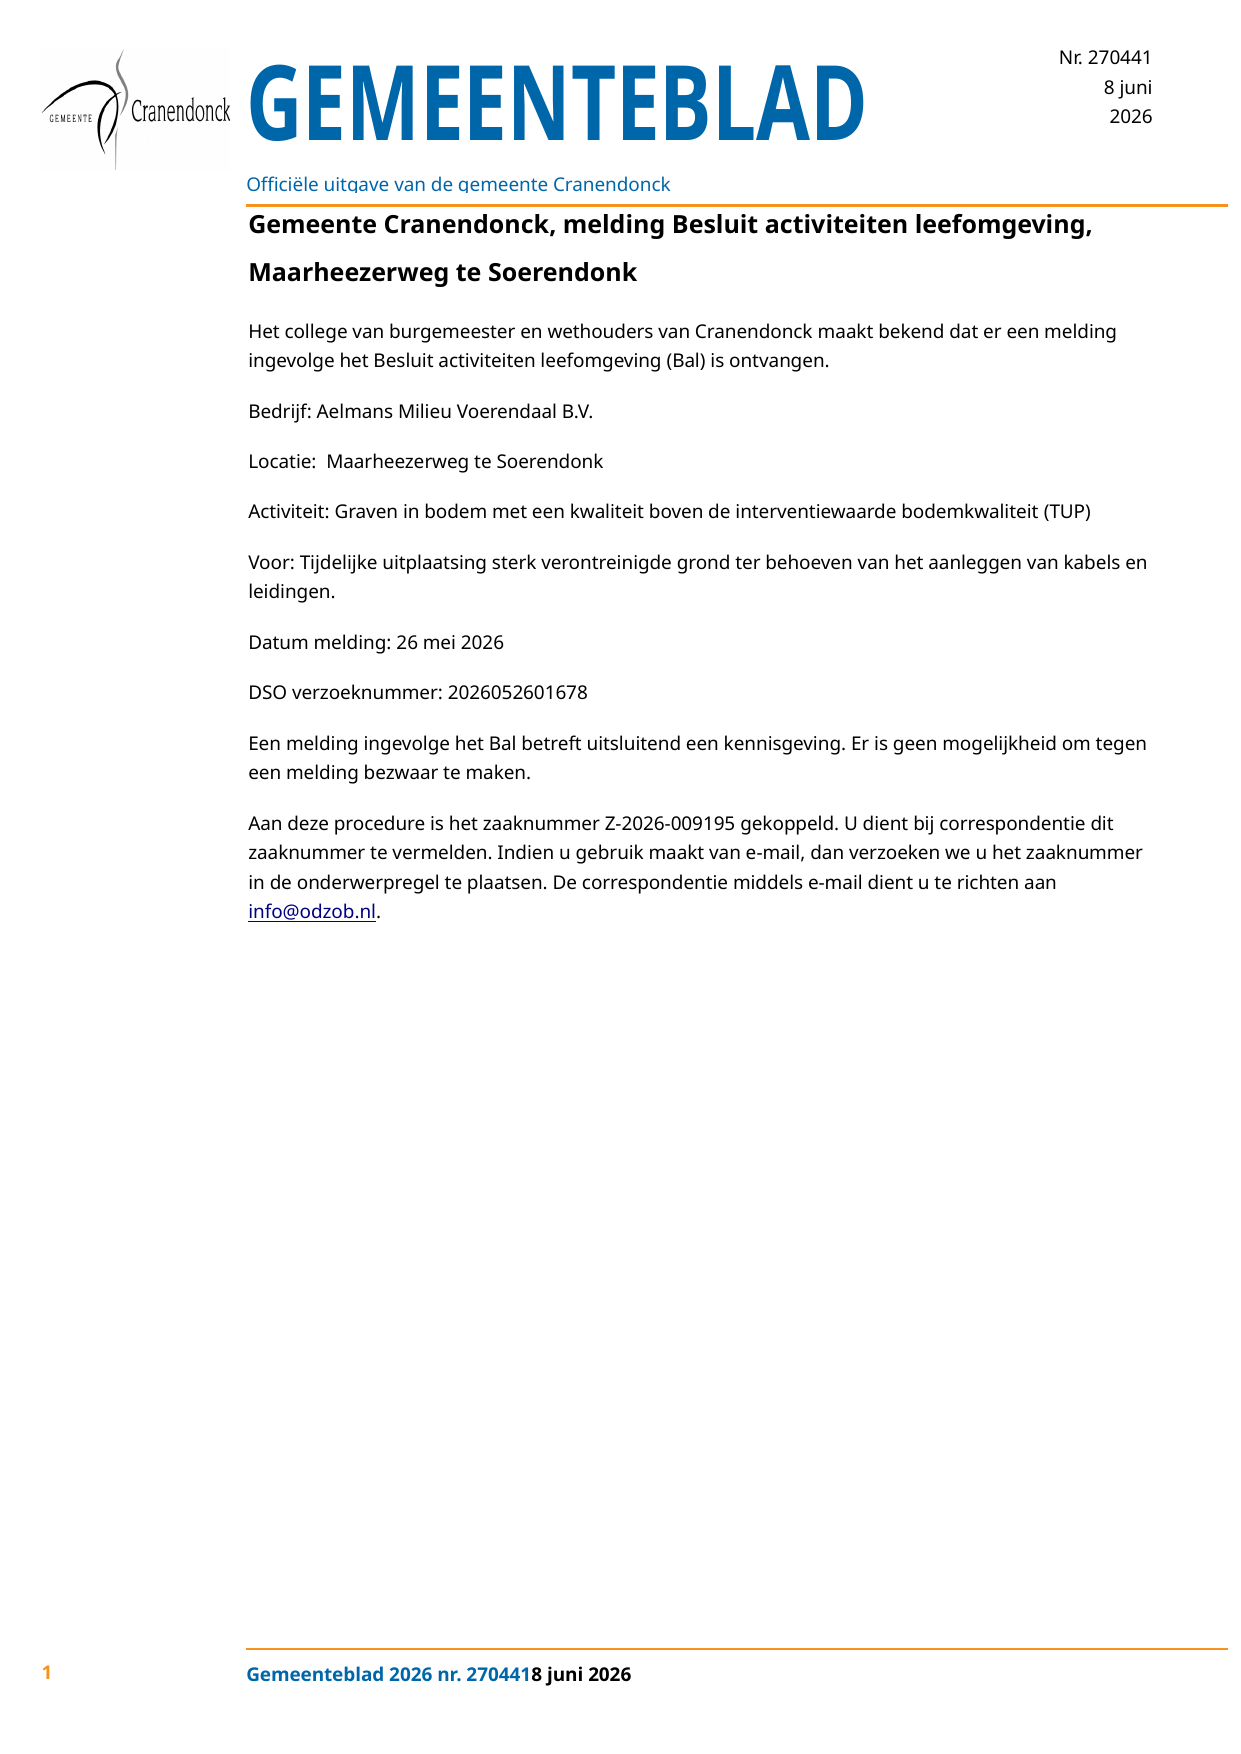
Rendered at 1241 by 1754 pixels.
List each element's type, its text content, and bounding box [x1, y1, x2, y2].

text Activiteit: Graven in bodem met een kwaliteit boven de interventiewaarde bodemkwaliteit (TUP) [248, 499, 1152, 524]
text Voor: Tijdelijke uitplaatsing sterk verontreinigde grond ter behoeven van het aanleggen van kabels en leidingen. [248, 549, 1152, 604]
picture [41, 47, 231, 172]
text Gemeente Cranendonck​, melding Besluit activiteiten leefomgeving, Maarheezerweg te ​Soerendonk [248, 207, 1152, 288]
text Locatie: ​ Maarheezerweg​​ te ​Soerendonk [248, 448, 1152, 474]
text Aan deze procedure is het zaaknummer Z-2026-009195 gekoppeld. U dient bij correspondentie dit zaaknummer te vermelden. Indien u gebruik maakt van e-mail, dan verzoeken we u het zaaknummer in de onderwerpregel te plaatsen. De correspondentie middels e-mail dient u te richten aan info@odzob.nl. [248, 810, 1152, 924]
text Bedrijf: Aelmans Milieu Voerendaal B.V. [248, 398, 1152, 424]
text Datum melding: 26 mei 2026 [248, 629, 1152, 655]
text DSO verzoeknummer: 2026052601678 [248, 679, 1152, 705]
text Het college van burgemeester en wethouders van Cranendonck​ maakt bekend dat er een melding ingevolge het Besluit activiteiten leefomgeving (Bal) is ontvangen. [248, 318, 1152, 373]
text Een melding ingevolge het Bal betreft uitsluitend een kennisgeving. Er is geen mogelijkheid om tegen een melding bezwaar te maken. [248, 730, 1152, 785]
